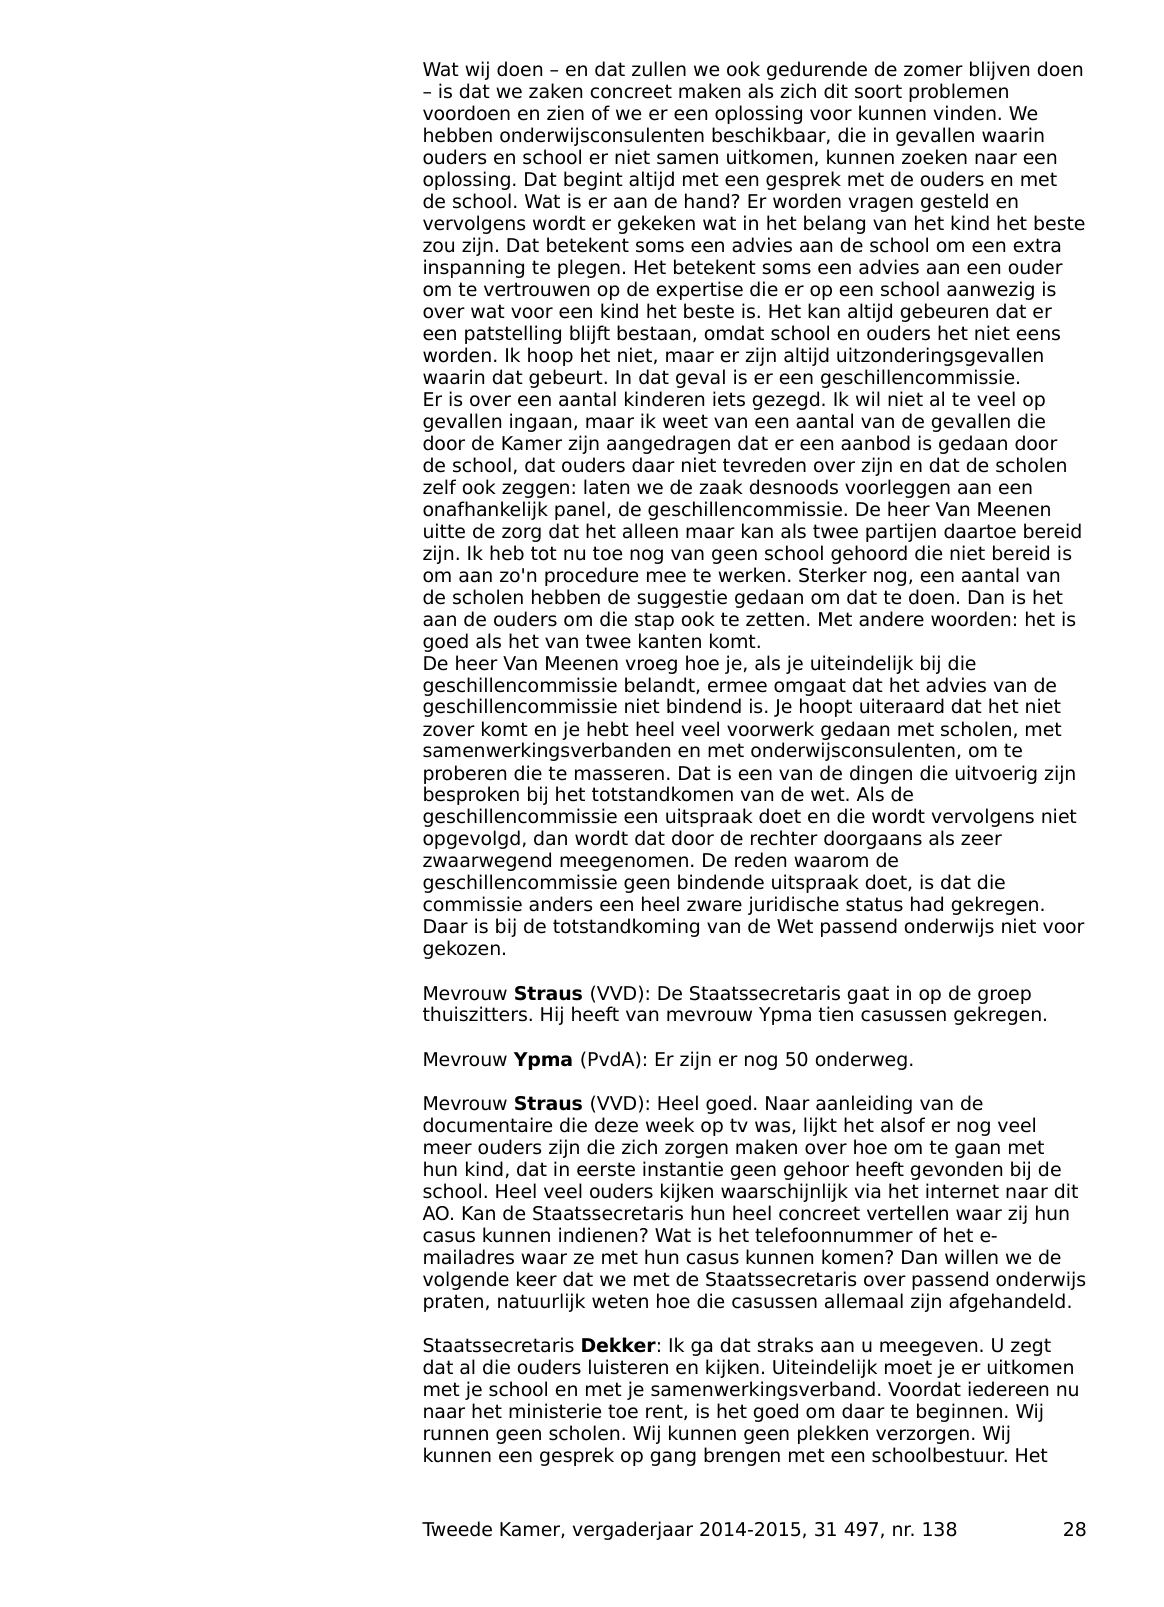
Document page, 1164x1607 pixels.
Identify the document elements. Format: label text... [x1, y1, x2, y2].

text Wat wij doen – en dat zullen we ook gedurende de zomer blijven doen – is dat we zaken concreet maken als zich dit soort problemen voordoen en zien of we er een oplossing voor kunnen vinden. We hebben onderwijsconsulenten beschikbaar, die in gevallen waarin ouders en school er niet samen uitkomen, kunnen zoeken naar een oplossing. Dat begint altijd met een gesprek met de ouders en met de school. Wat is er aan de hand? Er worden vragen gesteld en vervolgens wordt er gekeken wat in het belang van het kind het beste zou zijn. Dat betekent soms een advies aan de school om een extra inspanning te plegen. Het betekent soms een advies aan een ouder om te vertrouwen op de expertise die er op een school aanwezig is over wat voor een kind het beste is. Het kan altijd gebeuren dat er een patstelling blijft bestaan, omdat school en ouders het niet eens worden. Ik hoop het niet, maar er zijn altijd uitzonderingsgevallen waarin dat gebeurt. In dat geval is er een geschillencommissie. [422, 59, 1087, 389]
text De heer Van Meenen vroeg hoe je, als je uiteindelijk bij die geschillencommissie belandt, ermee omgaat dat het advies van de geschillencommissie niet bindend is. Je hoopt uiteraard dat het niet zover komt en je hebt heel veel voorwerk gedaan met scholen, met samenwerkingsverbanden en met onderwijsconsulenten, om te proberen die te masseren. Dat is een van de dingen die uitvoerig zijn besproken bij het totstandkomen van de wet. Als de geschillencommissie een uitspraak doet en die wordt vervolgens niet opgevolgd, dan wordt dat door de rechter doorgaans als zeer zwaarwegend meegenomen. De reden waarom de geschillencommissie geen bindende uitspraak doet, is dat die commissie anders een heel zware juridische status had gekregen. Daar is bij de totstandkoming van de Wet passend onderwijs niet voor gekozen. [422, 652, 1087, 960]
text Mevrouw Straus (VVD): Heel goed. Naar aanleiding van de documentaire die deze week op tv was, lijkt het alsof er nog veel meer ouders zijn die zich zorgen maken over hoe om te gaan met hun kind, dat in eerste instantie geen gehoor heeft gevonden bij de school. Heel veel ouders kijken waarschijnlijk via het internet naar dit AO. Kan de Staatssecretaris hun heel concreet vertellen waar zij hun casus kunnen indienen? Wat is het telefoonnummer of het e-mailadres waar ze met hun casus kunnen komen? Dan willen we de volgende keer dat we met de Staatssecretaris over passend onderwijs praten, natuurlijk weten hoe die casussen allemaal zijn afgehandeld. [422, 1093, 1087, 1312]
text Er is over een aantal kinderen iets gezegd. Ik wil niet al te veel op gevallen ingaan, maar ik weet van een aantal van de gevallen die door de Kamer zijn aangedragen dat er een aanbod is gedaan door de school, dat ouders daar niet tevreden over zijn en dat de scholen zelf ook zeggen: laten we de zaak desnoods voorleggen aan een onafhankelijk panel, de geschillencommissie. De heer Van Meenen uitte de zorg dat het alleen maar kan als twee partijen daartoe bereid zijn. Ik heb tot nu toe nog van geen school gehoord die niet bereid is om aan zo'n procedure mee te werken. Sterker nog, een aantal van de scholen hebben de suggestie gedaan om dat te doen. Dan is het aan de ouders om die stap ook te zetten. Met andere woorden: het is goed als het van twee kanten komt. [422, 389, 1087, 652]
text Staatssecretaris Dekker: Ik ga dat straks aan u meegeven. U zegt dat al die ouders luisteren en kijken. Uiteindelijk moet je er uitkomen met je school en met je samenwerkingsverband. Voordat iedereen nu naar het ministerie toe rent, is het goed om daar te beginnen. Wij runnen geen scholen. Wij kunnen geen plekken verzorgen. Wij kunnen een gesprek op gang brengen met een schoolbestuur. Het [422, 1335, 1087, 1467]
text Mevrouw Straus (VVD): De Staatssecretaris gaat in op de groep thuiszitters. Hij heeft van mevrouw Ypma tien casussen gekregen. [422, 982, 1087, 1026]
text Mevrouw Ypma (PvdA): Er zijn er nog 50 onderweg. [422, 1048, 1087, 1071]
